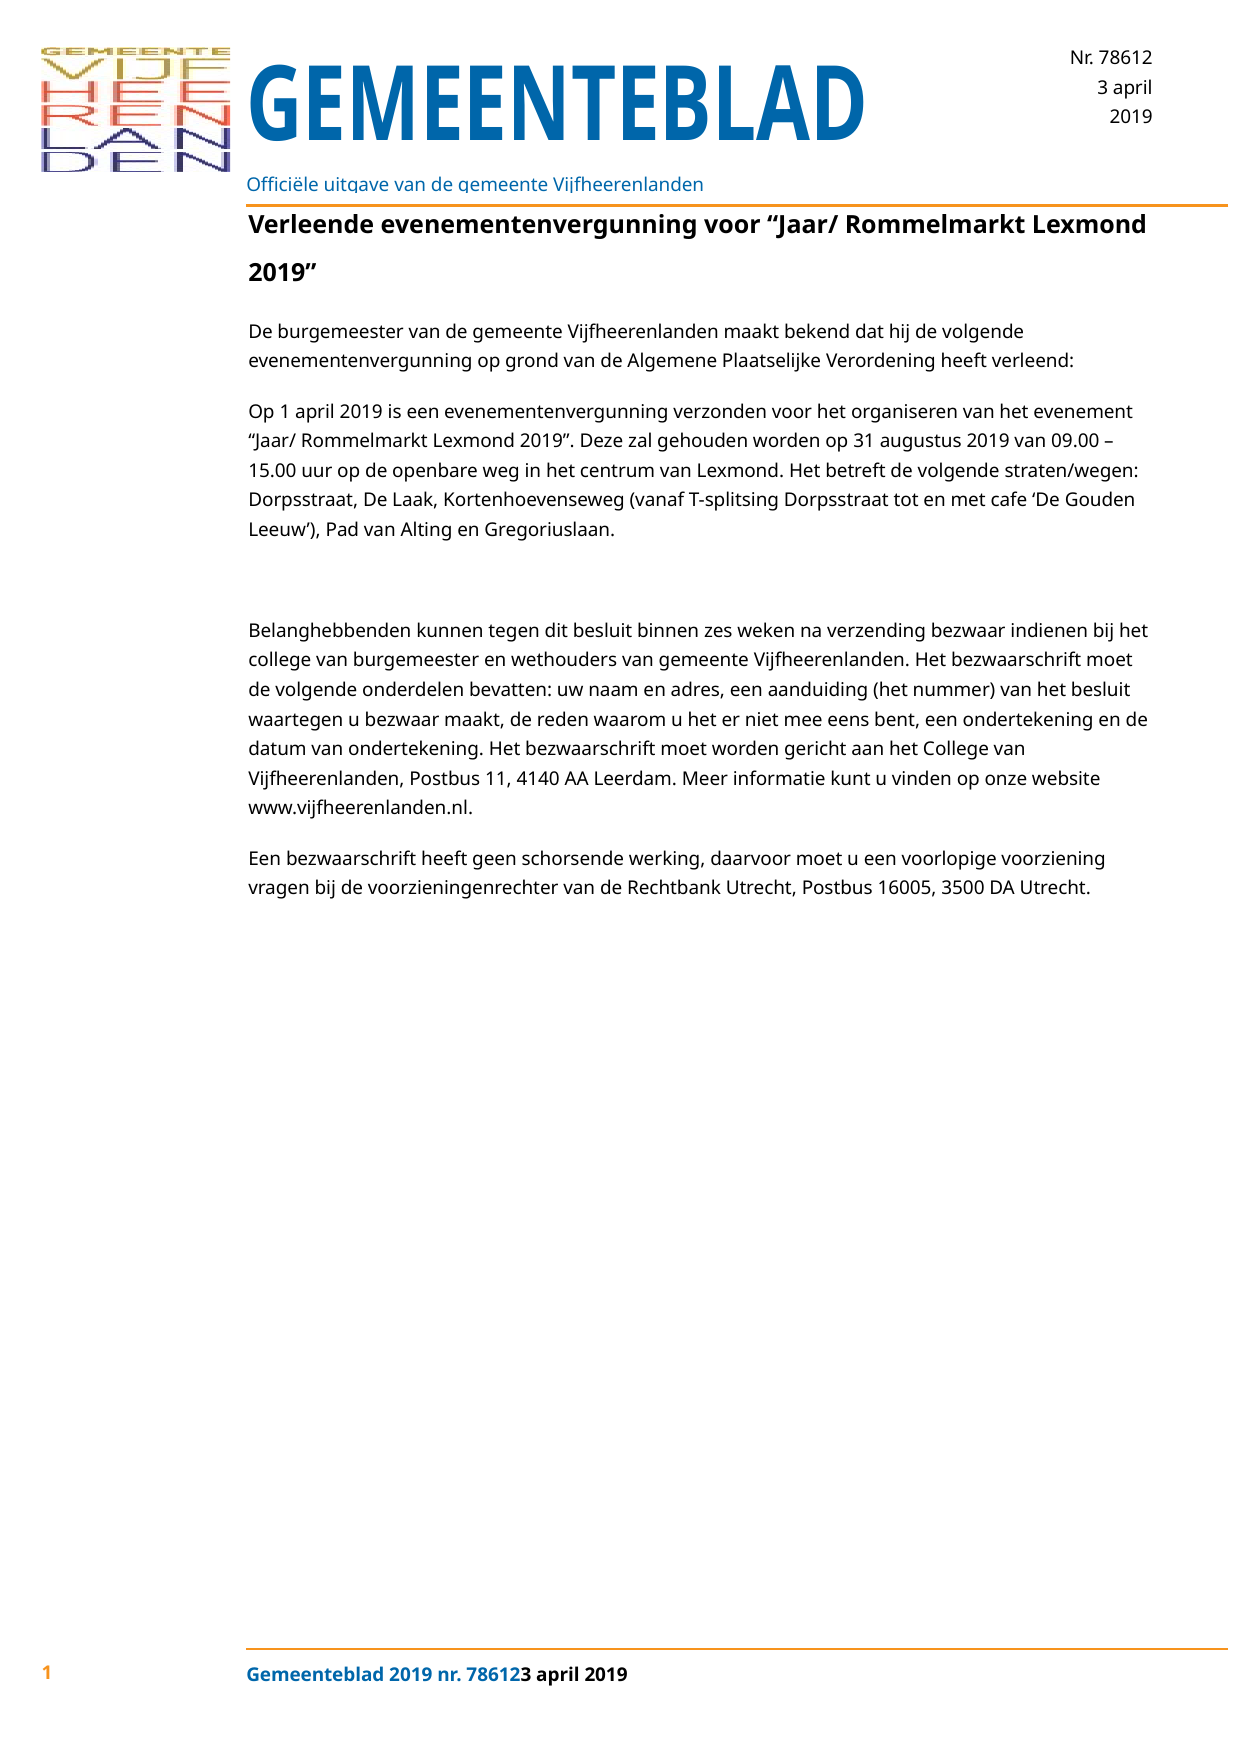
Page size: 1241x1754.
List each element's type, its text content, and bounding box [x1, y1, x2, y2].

text Een bezwaarschrift heeft geen schorsende werking, daarvoor moet u een voorlopige voorziening vragen bij de voorzieningenrechter van de Rechtbank Utrecht, Postbus 16005, 3500 DA Utrecht. [248, 845, 1152, 900]
text Verleende evenementenvergunning voor “Jaar/ Rommelmarkt Lexmond 2019” [248, 207, 1152, 288]
text De burgemeester van de gemeente Vijfheerenlanden maakt bekend dat hij de volgende evenementenvergunning op grond van de Algemene Plaatselijke Verordening heeft verleend: [248, 318, 1152, 373]
text Belanghebbenden kunnen tegen dit besluit binnen zes weken na verzending bezwaar indienen bij het college van burgemeester en wethouders van gemeente Vijfheerenlanden. Het bezwaarschrift moet de volgende onderdelen bevatten: uw naam en adres, een aanduiding (het nummer) van het besluit waartegen u bezwaar maakt, de reden waarom u het er niet mee eens bent, een ondertekening en de datum van ondertekening. Het bezwaarschrift moet worden gericht aan het College van Vijfheerenlanden, Postbus 11, 4140 AA Leerdam. Meer informatie kunt u vinden op onze website www.vijfheerenlanden.nl. [248, 617, 1152, 820]
text Op 1 april 2019 is een evenementenvergunning verzonden voor het organiseren van het evenement “Jaar/ Rommelmarkt Lexmond 2019”. Deze zal gehouden worden op 31 augustus 2019 van 09.00 – 15.00 uur op de openbare weg in het centrum van Lexmond. Het betreft de volgende straten/wegen: Dorpsstraat, De Laak, Kortenhoevenseweg (vanaf T-splitsing Dorpsstraat tot en met cafe ‘De Gouden Leeuw’), Pad van Alting en Gregoriuslaan. [248, 398, 1152, 542]
picture [41, 47, 231, 172]
